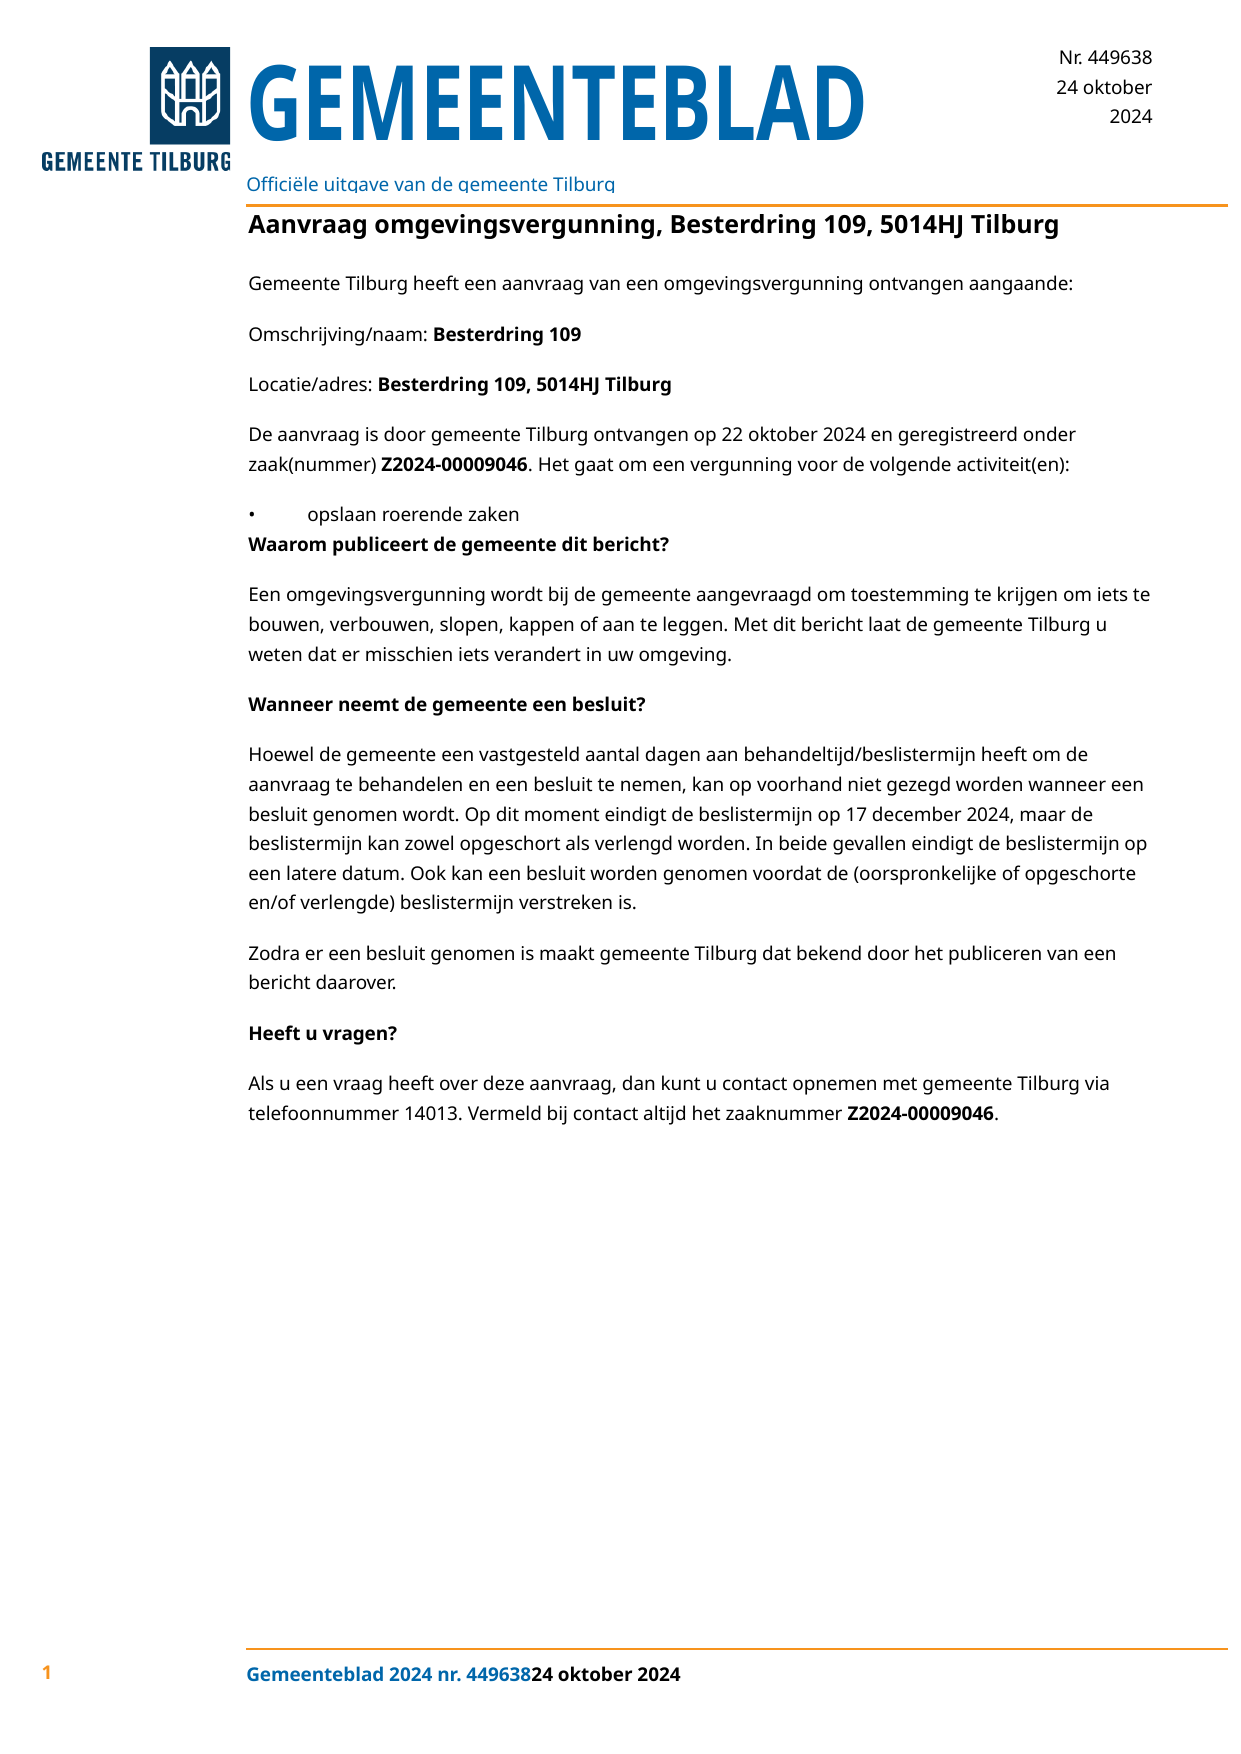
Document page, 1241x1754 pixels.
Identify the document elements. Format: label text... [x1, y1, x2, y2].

text Aanvraag omgevingsvergunning, Besterdring 109, 5014HJ Tilburg [248, 207, 1152, 241]
text Locatie/adres: Besterdring 109, 5014HJ Tilburg [248, 371, 1152, 397]
text Een omgevingsvergunning wordt bij de gemeente aangevraagd om toestemming te krijgen om iets te bouwen, verbouwen, slopen, kappen of aan te leggen. Met dit bericht laat de gemeente Tilburg u weten dat er misschien iets verandert in uw omgeving. [248, 582, 1152, 666]
list opslaan roerende zaken [248, 502, 1152, 527]
text Wanneer neemt de gemeente een besluit? [248, 691, 1152, 717]
text Hoewel de gemeente een vastgesteld aantal dagen aan behandeltijd/beslistermijn heeft om de aanvraag te behandelen en een besluit te nemen, kan op voorhand niet gezegd worden wanneer een besluit genomen wordt. Op dit moment eindigt de beslistermijn op 17 december 2024, maar de beslistermijn kan zowel opgeschort als verlengd worden. In beide gevallen eindigt de beslistermijn op een latere datum. Ook kan een besluit worden genomen voordat de (oorspronkelijke of opgeschorte en/of verlengde) beslistermijn verstreken is. [248, 742, 1152, 915]
picture [41, 47, 231, 172]
text Zodra er een besluit genomen is maakt gemeente Tilburg dat bekend door het publiceren van een bericht daarover. [248, 940, 1152, 995]
text Gemeente Tilburg heeft een aanvraag van een omgevingsvergunning ontvangen aangaande: [248, 270, 1152, 296]
text Heeft u vragen? [248, 1020, 1152, 1046]
text De aanvraag is door gemeente Tilburg ontvangen op 22 oktober 2024 en geregistreerd onder zaak(nummer) Z2024-00009046. Het gaat om een vergunning voor de volgende activiteit(en): [248, 422, 1152, 477]
text Als u een vraag heeft over deze aanvraag, dan kunt u contact opnemen met gemeente Tilburg via telefoonnummer 14013. Vermeld bij contact altijd het zaaknummer Z2024-00009046. [248, 1070, 1152, 1126]
text Omschrijving/naam: Besterdring 109 [248, 321, 1152, 346]
text Waarom publiceert de gemeente dit bericht? [248, 531, 1152, 557]
